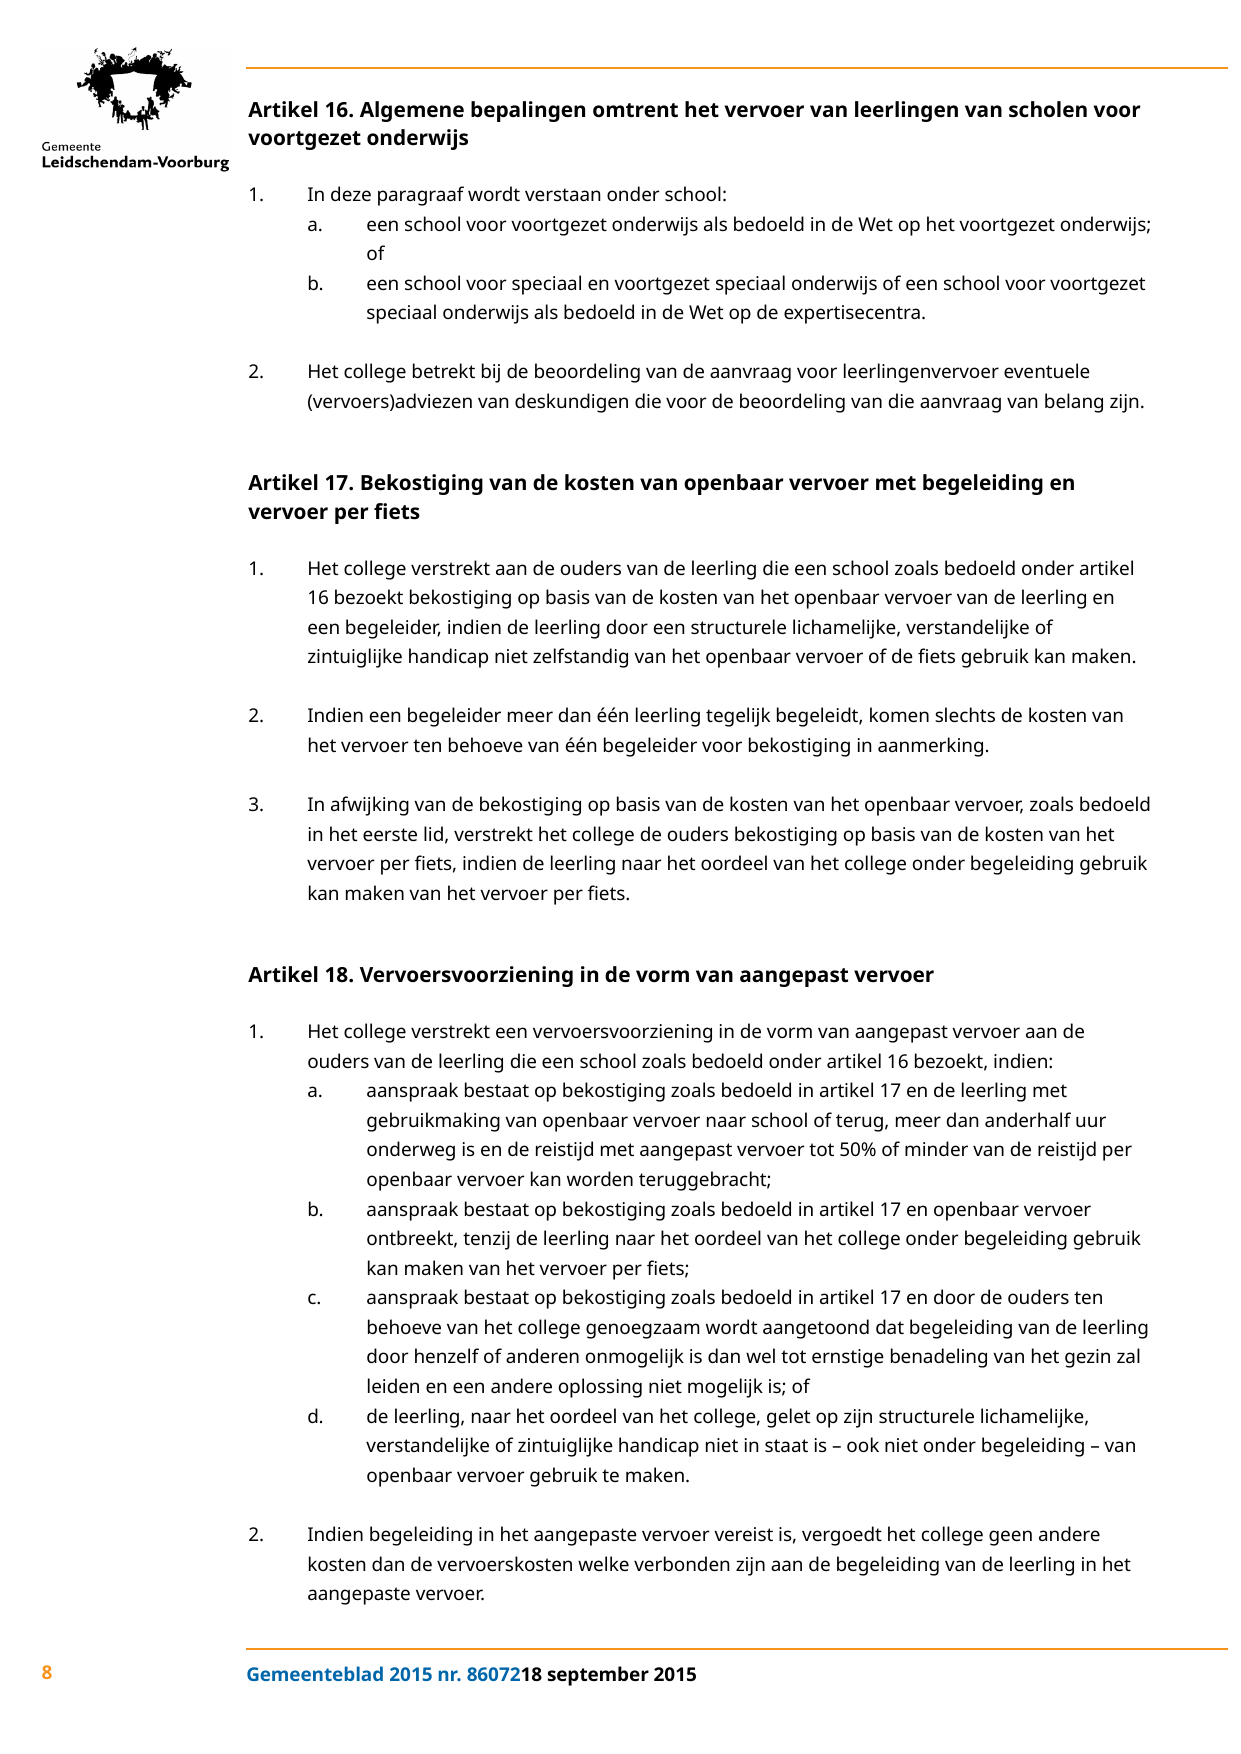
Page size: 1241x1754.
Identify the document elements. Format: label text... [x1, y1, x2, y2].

list Het college verstrekt een vervoersvoorziening in de vorm van aangepast vervoer aan de ouders van de leerling die een school zoals bedoeld onder artikel 16 bezoekt, indien: [248, 1018, 1152, 1073]
list Indien een begeleider meer dan één leerling tegelijk begeleidt, komen slechts de kosten van het vervoer ten behoeve van één begeleider voor bekostiging in aanmerking. [248, 703, 1152, 758]
text Artikel 18. Vervoersvoorziening in de vorm van aangepast vervoer [248, 960, 1152, 989]
list Het college betrekt bij de beoordeling van de aanvraag voor leerlingenvervoer eventuele (vervoers)adviezen van deskundigen die voor de beoordeling van die aanvraag van belang zijn. [248, 359, 1152, 414]
list een school voor speciaal en voortgezet speciaal onderwijs of een school voor voortgezet speciaal onderwijs als bedoeld in de Wet op de expertisecentra. [307, 270, 1152, 325]
list aanspraak bestaat op bekostiging zoals bedoeld in artikel 17 en openbaar vervoer ontbreekt, tenzij de leerling naar het oordeel van het college onder begeleiding gebruik kan maken van het vervoer per fiets; [307, 1196, 1152, 1281]
list aanspraak bestaat op bekostiging zoals bedoeld in artikel 17 en de leerling met gebruikmaking van openbaar vervoer naar school of terug, meer dan anderhalf uur onderweg is en de reistijd met aangepast vervoer tot 50% of minder van de reistijd per openbaar vervoer kan worden teruggebracht; [307, 1077, 1152, 1192]
list Indien begeleiding in het aangepaste vervoer vereist is, vergoedt het college geen andere kosten dan de vervoerskosten welke verbonden zijn aan de begeleiding van de leerling in het aangepaste vervoer. [248, 1521, 1152, 1606]
picture [41, 47, 231, 172]
list een school voor voortgezet onderwijs als bedoeld in de Wet op het voortgezet onderwijs; of [307, 211, 1152, 266]
list In afwijking van de bekostiging op basis van de kosten van het openbaar vervoer, zoals bedoeld in het eerste lid, verstrekt het college de ouders bekostiging op basis van de kosten van het vervoer per fiets, indien de leerling naar het oordeel van het college onder begeleiding gebruik kan maken van het vervoer per fiets. [248, 791, 1152, 906]
text Artikel 17. Bekostiging van de kosten van openbaar vervoer met begeleiding en vervoer per fiets [248, 468, 1152, 525]
list In deze paragraaf wordt verstaan onder school: [248, 181, 1152, 207]
text Artikel 16. Algemene bepalingen omtrent het vervoer van leerlingen van scholen voor voortgezet onderwijs [248, 95, 1152, 152]
list aanspraak bestaat op bekostiging zoals bedoeld in artikel 17 en door de ouders ten behoeve van het college genoegzaam wordt aangetoond dat begeleiding van de leerling door henzelf of anderen onmogelijk is dan wel tot ernstige benadeling van het gezin zal leiden en een andere oplossing niet mogelijk is; of [307, 1284, 1152, 1399]
list de leerling, naar het oordeel van het college, gelet op zijn structurele lichamelijke, verstandelijke of zintuiglijke handicap niet in staat is – ook niet onder begeleiding – van openbaar vervoer gebruik te maken. [307, 1403, 1152, 1488]
list Het college verstrekt aan de ouders van de leerling die een school zoals bedoeld onder artikel 16 bezoekt bekostiging op basis van de kosten van het openbaar vervoer van de leerling en een begeleider, indien de leerling door een structurele lichamelijke, verstandelijke of zintuiglijke handicap niet zelfstandig van het openbaar vervoer of de fiets gebruik kan maken. [248, 555, 1152, 669]
